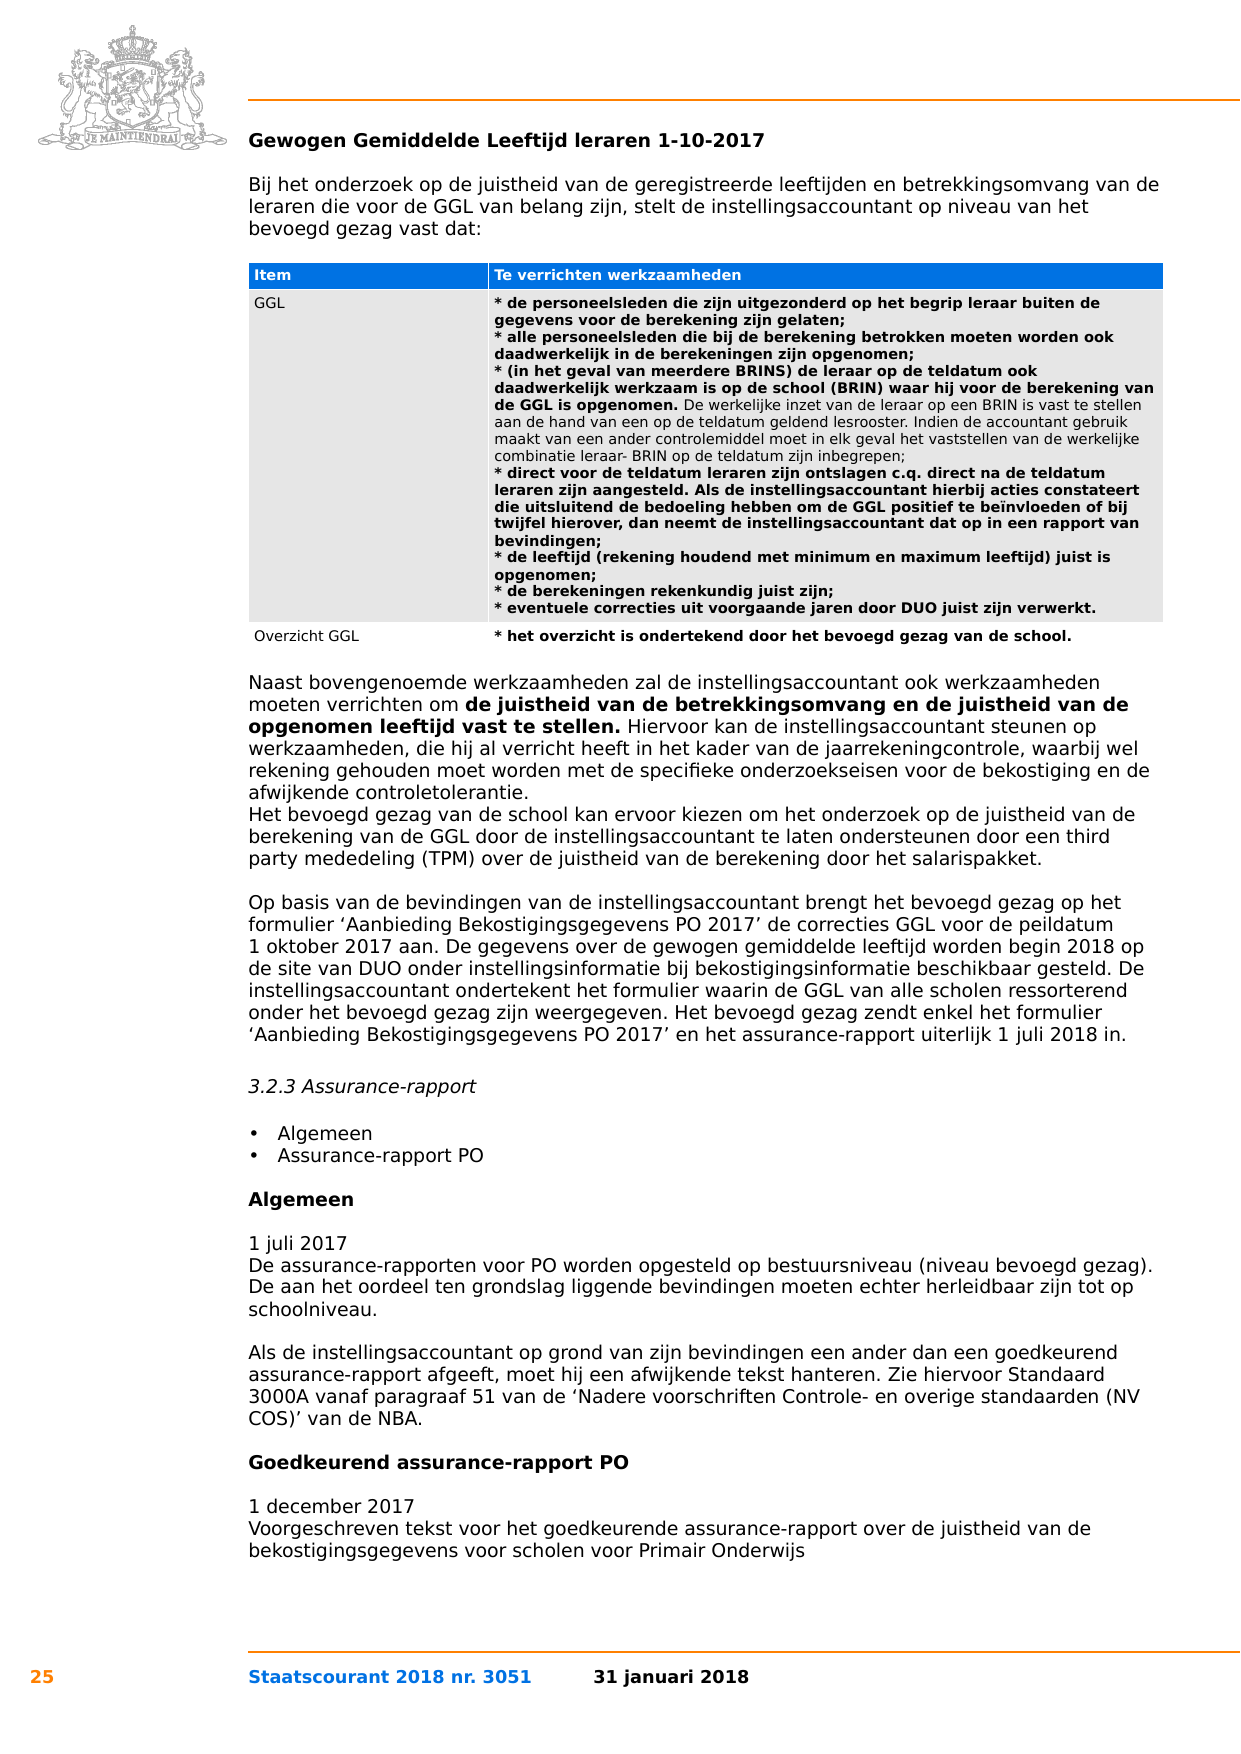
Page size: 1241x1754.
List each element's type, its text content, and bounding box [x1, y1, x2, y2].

text Naast bovengenoemde werkzaamheden zal de instellingsaccountant ook werkzaamheden moeten verrichten om de juistheid van de betrekkingsomvang en de juistheid van de opgenomen leeftijd vast te stellen. Hiervoor kan de instellingsaccountant steunen op werkzaamheden, die hij al verricht heeft in het kader van de jaarrekeningcontrole, waarbij wel rekening gehouden moet worden met de specifieke onderzoekseisen voor de bekostiging en de afwijkende controletolerantie. [248, 672, 1163, 804]
table_cell GGL [249, 290, 488, 622]
text 1 december 2017 [248, 1496, 1163, 1518]
text 1 juli 2017 [248, 1232, 1163, 1254]
text • Algemeen [248, 1123, 1163, 1145]
picture [38, 25, 227, 150]
table_cell Overzicht GGL [249, 623, 488, 649]
subtitle Goedkeurend assurance-rapport PO [248, 1452, 1163, 1474]
table_cell * de personeelsleden die zijn uitgezonderd op het begrip leraar buiten de gegevens voor de berekening zijn gelaten; * alle personeelsleden die bij de berekening betrokken moeten worden ook daadwerkelijk in de berekeningen zijn opgenomen; * (in het geval van meerdere BRINS) de leraar op de teldatum ook daadwerkelijk werkzaam is op de school (BRIN) waar hij voor de berekening van de GGL is opgenomen. De werkelijke inzet van de leraar op een BRIN is vast te stellen aan de hand van een op de teldatum geldend lesrooster. Indien de accountant gebruik maakt van een ander controlemiddel moet in elk geval het vaststellen van de werkelijke combinatie leraar- BRIN op de teldatum zijn inbegrepen; * direct voor de teldatum leraren zijn ontslagen c.q. direct na de teldatum leraren zijn aangesteld. Als de instellingsaccountant hierbij acties constateert die uitsluitend de bedoeling hebben om de GGL positief te beïnvloeden of bij twijfel hierover, dan neemt de instellingsaccountant dat op in een rapport van bevindingen; * de leeftijd (rekening houdend met minimum en maximum leeftijd) juist is opgenomen; * de berekeningen rekenkundig juist zijn; * eventuele correcties uit voorgaande jaren door DUO juist zijn verwerkt. [489, 290, 1163, 622]
text • Assurance-rapport PO [248, 1145, 1163, 1167]
text Het bevoegd gezag van de school kan ervoor kiezen om het onderzoek op de juistheid van de berekening van de GGL door de instellingsaccountant te laten ondersteunen door een third party mededeling (TPM) over de juistheid van de berekening door het salarispakket. [248, 804, 1163, 870]
text Bij het onderzoek op de juistheid van de geregistreerde leeftijden en betrekkingsomvang van de leraren die voor de GGL van belang zijn, stelt de instellingsaccountant op niveau van het bevoegd gezag vast dat: [248, 174, 1163, 240]
table_header Item [249, 263, 488, 289]
subtitle Gewogen Gemiddelde Leeftijd leraren 1-10-2017 [248, 130, 1163, 152]
text Voorgeschreven tekst voor het goedkeurende assurance-rapport over de juistheid van de bekostigingsgegevens voor scholen voor Primair Onderwijs [248, 1518, 1163, 1562]
table_header Te verrichten werkzaamheden [489, 263, 1163, 289]
subtitle Algemeen [248, 1189, 1163, 1211]
text De assurance-rapporten voor PO worden opgesteld op bestuursniveau (niveau bevoegd gezag). De aan het oordeel ten grondslag liggende bevindingen moeten echter herleidbaar zijn tot op schoolniveau. [248, 1254, 1163, 1320]
text Als de instellingsaccountant op grond van zijn bevindingen een ander dan een goedkeurend assurance-rapport afgeeft, moet hij een afwijkende tekst hanteren. Zie hiervoor Standaard 3000A vanaf paragraaf 51 van de ‘Nadere voorschriften Controle- en overige standaarden (NV COS)’ van de NBA. [248, 1342, 1163, 1430]
text Op basis van de bevindingen van de instellingsaccountant brengt het bevoegd gezag op het formulier ‘Aanbieding Bekostigingsgegevens PO 2017’ de correcties GGL voor de peildatum 1 oktober 2017 aan. De gegevens over de gewogen gemiddelde leeftijd worden begin 2018 op de site van DUO onder instellingsinformatie bij bekostigingsinformatie beschikbaar gesteld. De instellingsaccountant ondertekent het formulier waarin de GGL van alle scholen ressorterend onder het bevoegd gezag zijn weergegeven. Het bevoegd gezag zendt enkel het formulier ‘Aanbieding Bekostigingsgegevens PO 2017’ en het assurance-rapport uiterlijk 1 juli 2018 in. [248, 892, 1163, 1046]
table_cell * het overzicht is ondertekend door het bevoegd gezag van de school. [489, 623, 1163, 649]
subtitle 3.2.3 Assurance-rapport [248, 1076, 1163, 1098]
